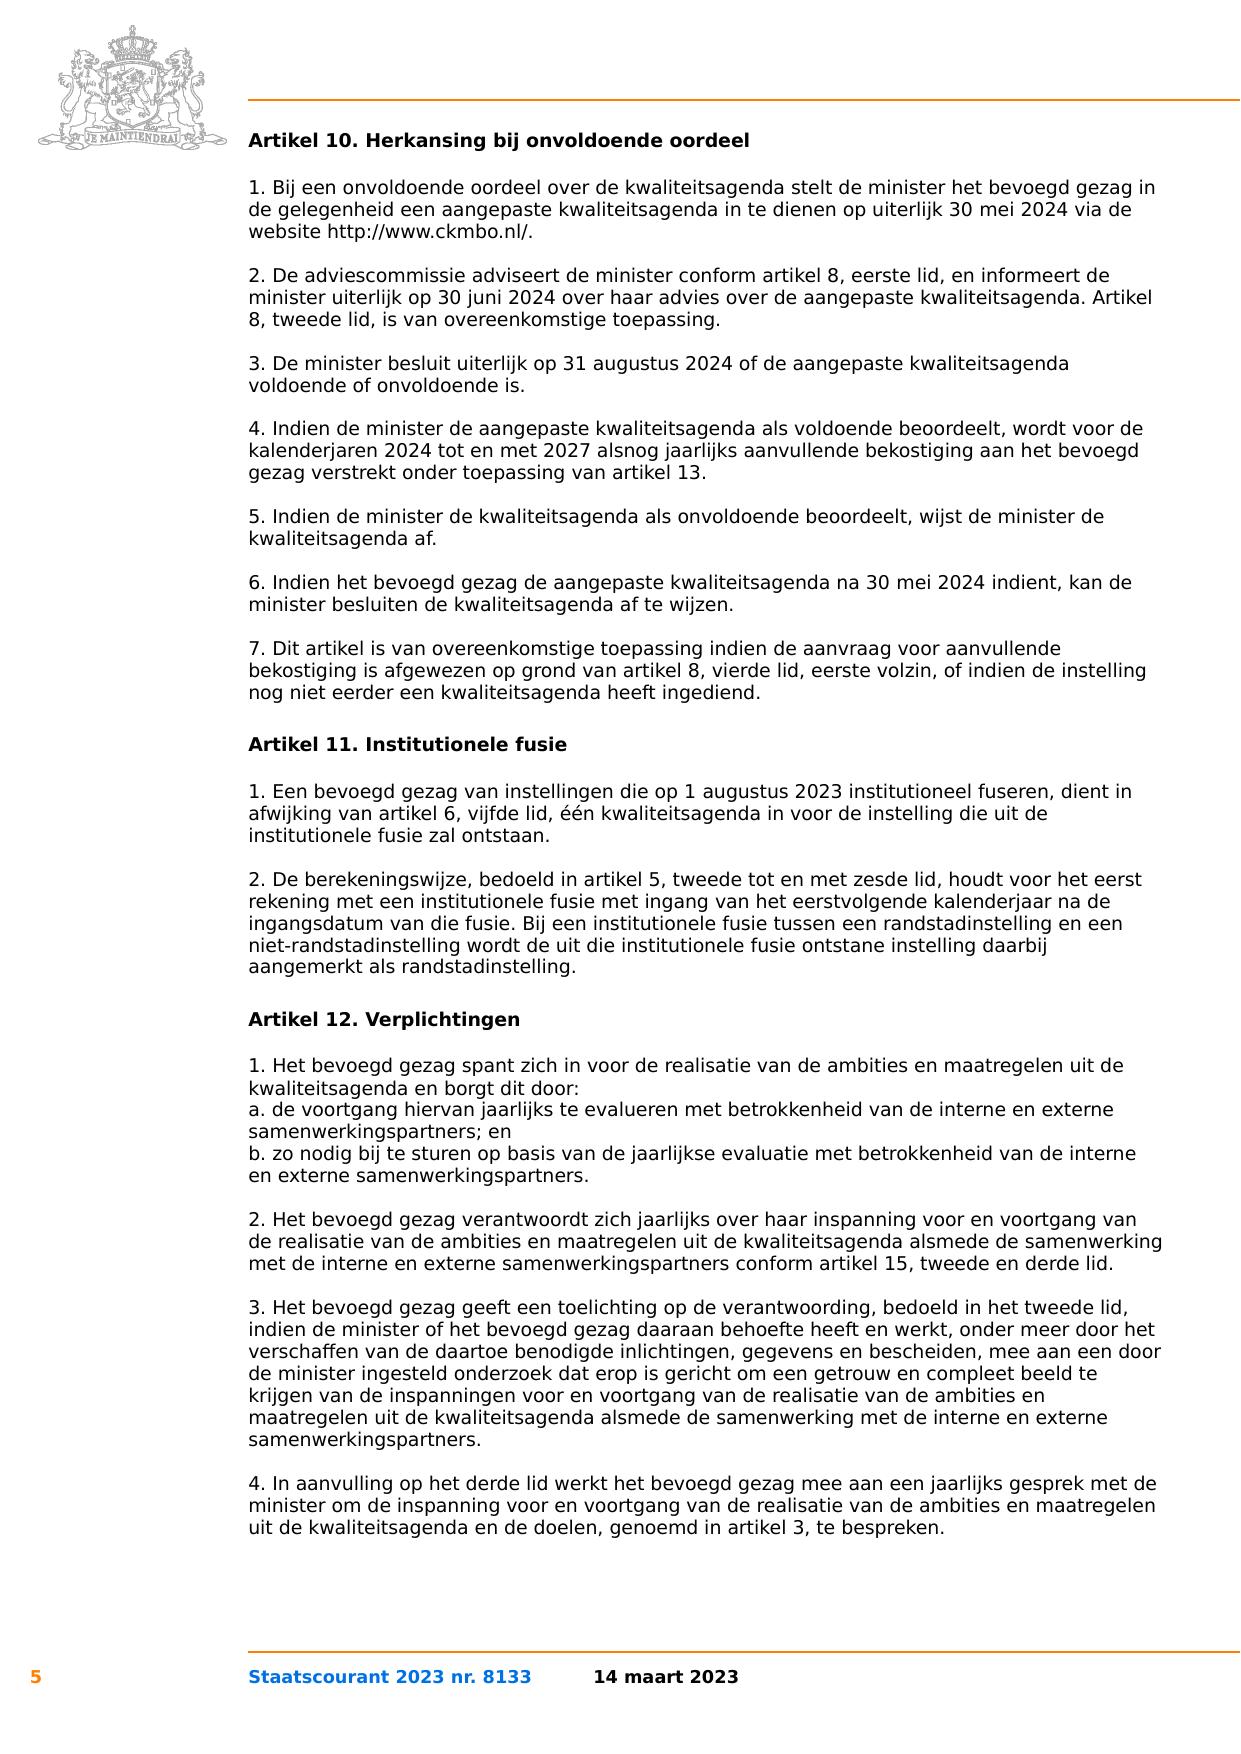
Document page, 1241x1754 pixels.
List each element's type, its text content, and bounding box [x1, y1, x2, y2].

picture [38, 25, 227, 150]
text 1. Het bevoegd gezag spant zich in voor de realisatie van de ambities en maatregelen uit de kwaliteitsagenda en borgt dit door: [248, 1055, 1163, 1099]
text 4. Indien de minister de aangepaste kwaliteitsagenda als voldoende beoordeelt, wordt voor de kalenderjaren 2024 tot en met 2027 alsnog jaarlijks aanvullende bekostiging aan het bevoegd gezag verstrekt onder toepassing van artikel 13. [248, 418, 1163, 484]
subtitle Artikel 11. Institutionele fusie [248, 734, 1163, 756]
text b. zo nodig bij te sturen op basis van de jaarlijkse evaluatie met betrokkenheid van de interne en externe samenwerkingspartners. [248, 1143, 1163, 1187]
text 3. De minister besluit uiterlijk op 31 augustus 2024 of de aangepaste kwaliteitsagenda voldoende of onvoldoende is. [248, 352, 1163, 396]
text 4. In aanvulling op het derde lid werkt het bevoegd gezag mee aan een jaarlijks gesprek met de minister om de inspanning voor en voortgang van de realisatie van de ambities en maatregelen uit de kwaliteitsagenda en de doelen, genoemd in artikel 3, te bespreken. [248, 1473, 1163, 1539]
text 1. Bij een onvoldoende oordeel over de kwaliteitsagenda stelt de minister het bevoegd gezag in de gelegenheid een aangepaste kwaliteitsagenda in te dienen op uiterlijk 30 mei 2024 via de website http://www.ckmbo.nl/. [248, 177, 1163, 243]
text 2. Het bevoegd gezag verantwoordt zich jaarlijks over haar inspanning voor en voortgang van de realisatie van de ambities en maatregelen uit de kwaliteitsagenda alsmede de samenwerking met de interne en externe samenwerkingspartners conform artikel 15, tweede en derde lid. [248, 1209, 1163, 1275]
text 1. Een bevoegd gezag van instellingen die op 1 augustus 2023 institutioneel fuseren, dient in afwijking van artikel 6, vijfde lid, één kwaliteitsagenda in voor de instelling die uit de institutionele fusie zal ontstaan. [248, 781, 1163, 847]
text a. de voortgang hiervan jaarlijks te evalueren met betrokkenheid van de interne en externe samenwerkingspartners; en [248, 1099, 1163, 1143]
text 2. De adviescommissie adviseert de minister conform artikel 8, eerste lid, en informeert de minister uiterlijk op 30 juni 2024 over haar advies over de aangepaste kwaliteitsagenda. Artikel 8, tweede lid, is van overeenkomstige toepassing. [248, 265, 1163, 331]
subtitle Artikel 10. Herkansing bij onvoldoende oordeel [248, 130, 1163, 152]
text 7. Dit artikel is van overeenkomstige toepassing indien de aanvraag voor aanvullende bekostiging is afgewezen op grond van artikel 8, vierde lid, eerste volzin, of indien de instelling nog niet eerder een kwaliteitsagenda heeft ingediend. [248, 638, 1163, 704]
text 2. De berekeningswijze, bedoeld in artikel 5, tweede tot en met zesde lid, houdt voor het eerst rekening met een institutionele fusie met ingang van het eerstvolgende kalenderjaar na de ingangsdatum van die fusie. Bij een institutionele fusie tussen een randstadinstelling en een niet-randstadinstelling wordt de uit die institutionele fusie ontstane instelling daarbij aangemerkt als randstadinstelling. [248, 868, 1163, 978]
text 5. Indien de minister de kwaliteitsagenda als onvoldoende beoordeelt, wijst de minister de kwaliteitsagenda af. [248, 506, 1163, 550]
text 6. Indien het bevoegd gezag de aangepaste kwaliteitsagenda na 30 mei 2024 indient, kan de minister besluiten de kwaliteitsagenda af te wijzen. [248, 572, 1163, 616]
text 3. Het bevoegd gezag geeft een toelichting op de verantwoording, bedoeld in het tweede lid, indien de minister of het bevoegd gezag daaraan behoefte heeft en werkt, onder meer door het verschaffen van de daartoe benodigde inlichtingen, gegevens en bescheiden, mee aan een door de minister ingesteld onderzoek dat erop is gericht om een getrouw en compleet beeld te krijgen van de inspanningen voor en voortgang van de realisatie van de ambities en maatregelen uit de kwaliteitsagenda alsmede de samenwerking met de interne en externe samenwerkingspartners. [248, 1297, 1163, 1451]
subtitle Artikel 12. Verplichtingen [248, 1008, 1163, 1030]
